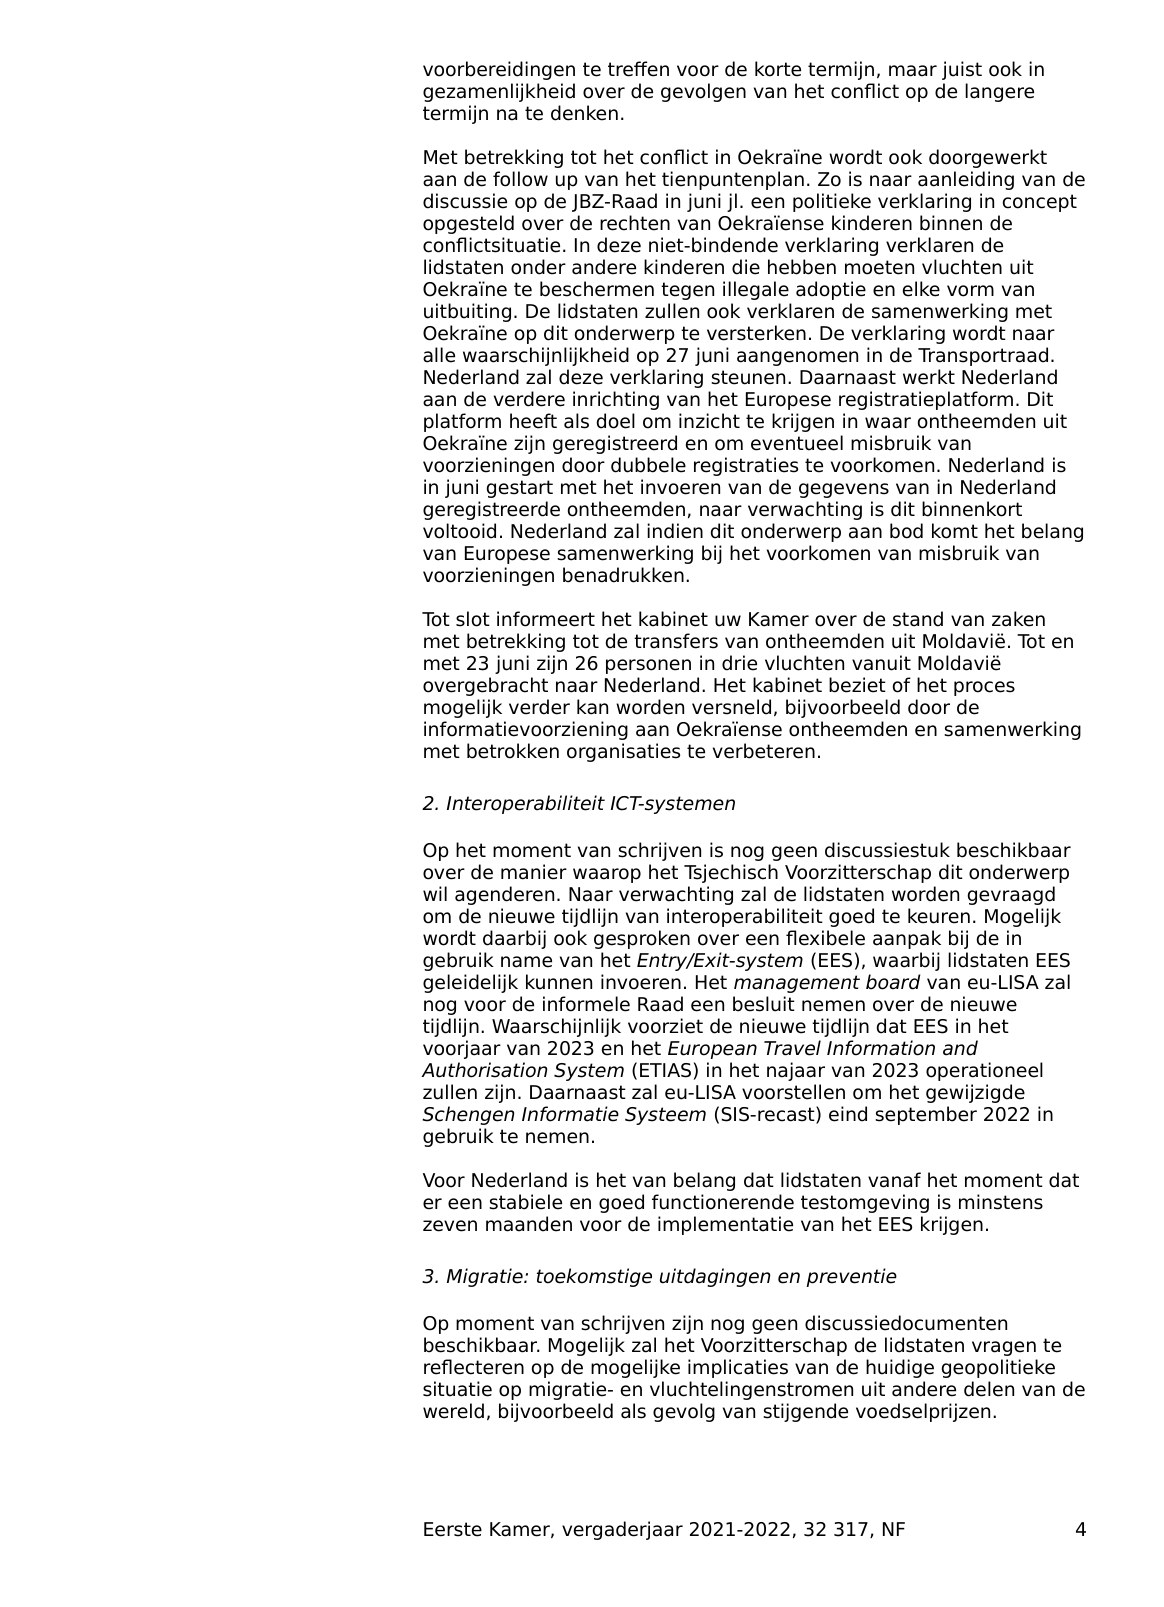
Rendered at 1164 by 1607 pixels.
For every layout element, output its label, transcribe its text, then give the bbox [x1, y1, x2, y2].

text Op moment van schrijven zijn nog geen discussiedocumenten beschikbaar. Mogelijk zal het Voorzitterschap de lidstaten vragen te reflecteren op de mogelijke implicaties van de huidige geopolitieke situatie op migratie- en vluchtelingenstromen uit andere delen van de wereld, bijvoorbeeld als gevolg van stijgende voedselprijzen. [422, 1313, 1087, 1422]
text Voor Nederland is het van belang dat lidstaten vanaf het moment dat er een stabiele en goed functionerende testomgeving is minstens zeven maanden voor de implementatie van het EES krijgen. [422, 1170, 1087, 1236]
text Op het moment van schrijven is nog geen discussiestuk beschikbaar over de manier waarop het Tsjechisch Voorzitterschap dit onderwerp wil agenderen. Naar verwachting zal de lidstaten worden gevraagd om de nieuwe tijdlijn van interoperabiliteit goed te keuren. Mogelijk wordt daarbij ook gesproken over een flexibele aanpak bij de in gebruik name van het Entry/Exit-system (EES), waarbij lidstaten EES geleidelijk kunnen invoeren. Het management board van eu-LISA zal nog voor de informele Raad een besluit nemen over de nieuwe tijdlijn. Waarschijnlijk voorziet de nieuwe tijdlijn dat EES in het voorjaar van 2023 en het European Travel Information and Authorisation System (ETIAS) in het najaar van 2023 operationeel zullen zijn. Daarnaast zal eu-LISA voorstellen om het gewijzigde Schengen Informatie Systeem (SIS-recast) eind september 2022 in gebruik te nemen. [422, 840, 1087, 1147]
subtitle 2. Interoperabiliteit ICT-systemen [422, 793, 1087, 815]
text Met betrekking tot het conflict in Oekraïne wordt ook doorgewerkt aan de follow up van het tienpuntenplan. Zo is naar aanleiding van de discussie op de JBZ-Raad in juni jl. een politieke verklaring in concept opgesteld over de rechten van Oekraïense kinderen binnen de conflictsituatie. In deze niet-bindende verklaring verklaren de lidstaten onder andere kinderen die hebben moeten vluchten uit Oekraïne te beschermen tegen illegale adoptie en elke vorm van uitbuiting. De lidstaten zullen ook verklaren de samenwerking met Oekraïne op dit onderwerp te versterken. De verklaring wordt naar alle waarschijnlijkheid op 27 juni aangenomen in de Transportraad. Nederland zal deze verklaring steunen. Daarnaast werkt Nederland aan de verdere inrichting van het Europese registratieplatform. Dit platform heeft als doel om inzicht te krijgen in waar ontheemden uit Oekraïne zijn geregistreerd en om eventueel misbruik van voorzieningen door dubbele registraties te voorkomen. Nederland is in juni gestart met het invoeren van de gegevens van in Nederland geregistreerde ontheemden, naar verwachting is dit binnenkort voltooid. Nederland zal indien dit onderwerp aan bod komt het belang van Europese samenwerking bij het voorkomen van misbruik van voorzieningen benadrukken. [422, 147, 1087, 587]
text Tot slot informeert het kabinet uw Kamer over de stand van zaken met betrekking tot de transfers van ontheemden uit Moldavië. Tot en met 23 juni zijn 26 personen in drie vluchten vanuit Moldavië overgebracht naar Nederland. Het kabinet beziet of het proces mogelijk verder kan worden versneld, bijvoorbeeld door de informatievoorziening aan Oekraïense ontheemden en samenwerking met betrokken organisaties te verbeteren. [422, 609, 1087, 763]
text voorbereidingen te treffen voor de korte termijn, maar juist ook in gezamenlijkheid over de gevolgen van het conflict op de langere termijn na te denken. [422, 59, 1087, 125]
subtitle 3. Migratie: toekomstige uitdagingen en preventie [422, 1266, 1087, 1288]
